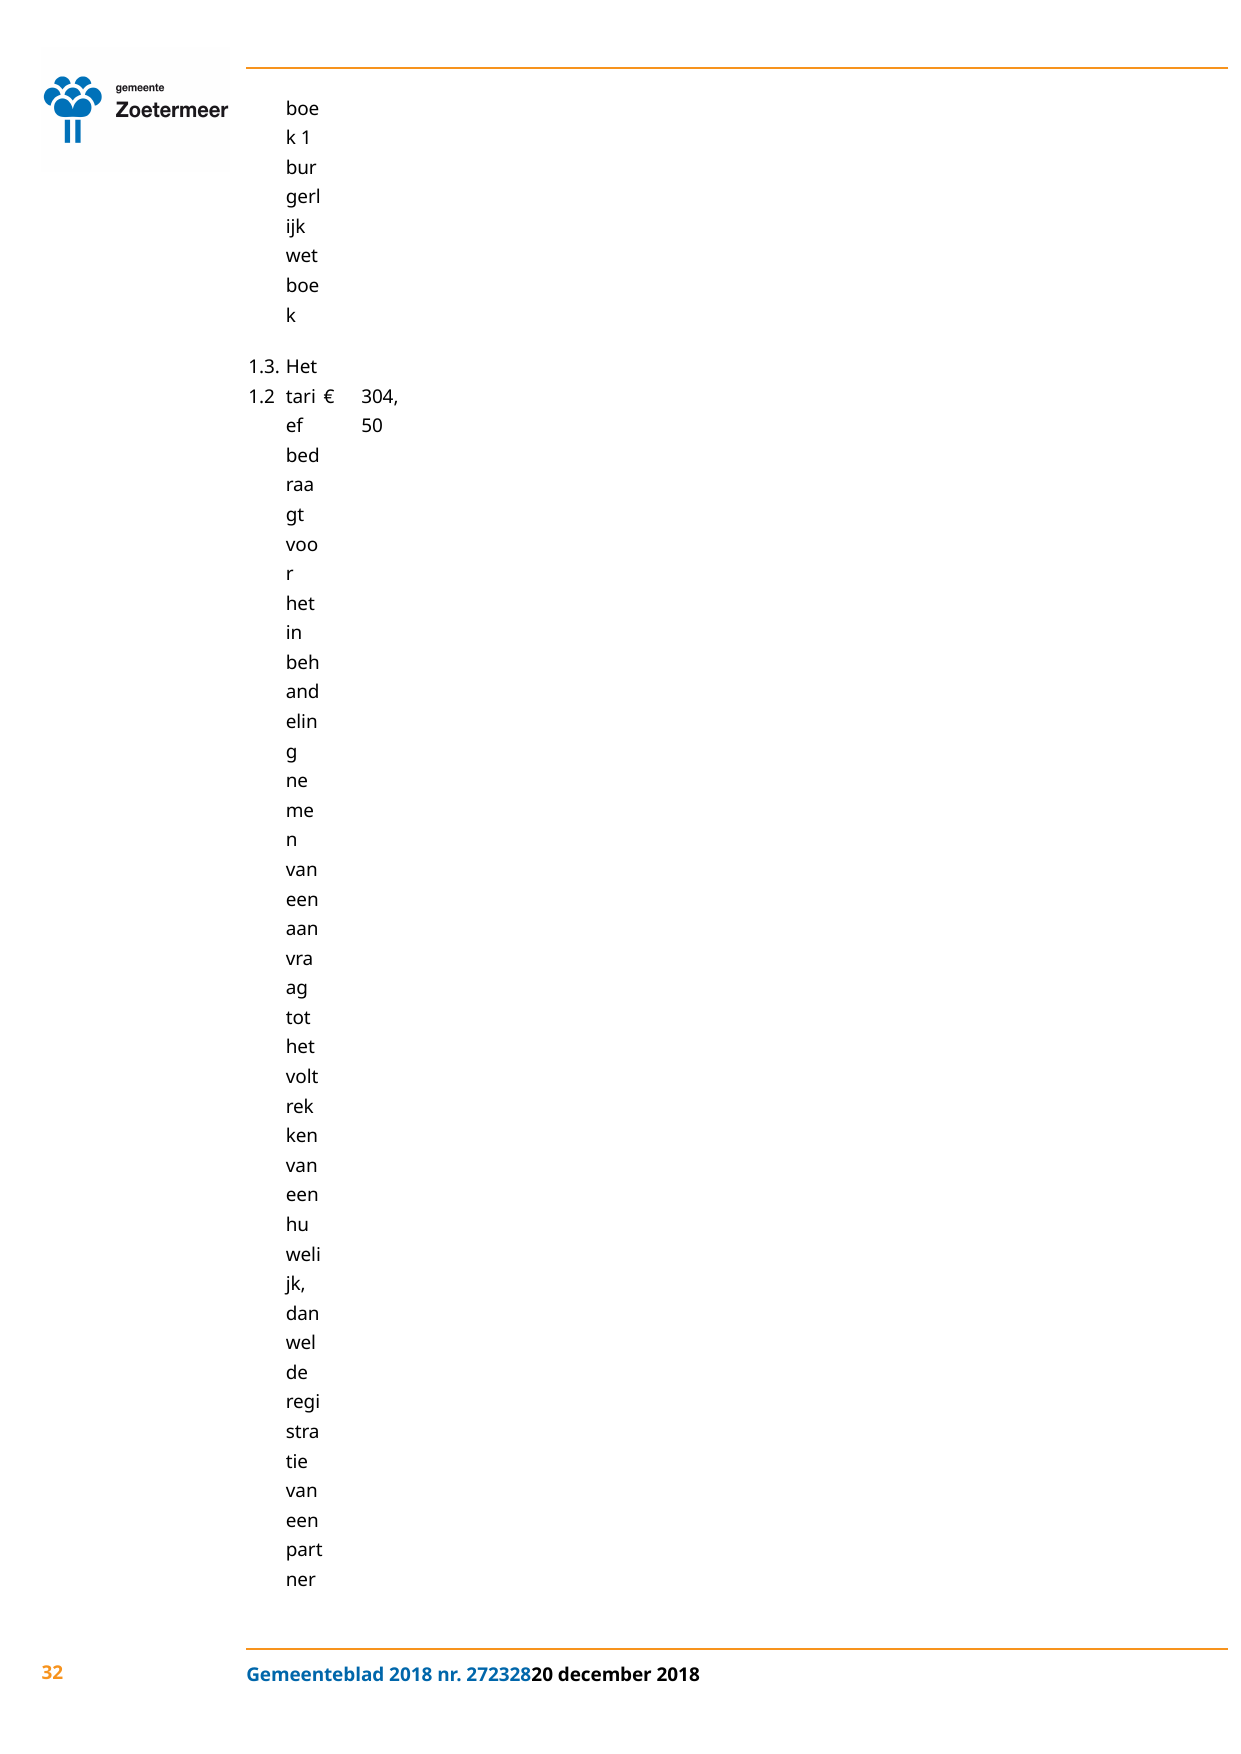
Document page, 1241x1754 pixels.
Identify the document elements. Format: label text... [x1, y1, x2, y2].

picture [41, 47, 231, 172]
table_cell [248, 95, 286, 328]
table_cell [361, 328, 398, 353]
table_cell [323, 95, 361, 328]
table_cell Het tarief bedraagt voor het in behandeling nemen van een aanvraag tot het voltrekken van een huwelijk, dan wel de registratie van een partner [286, 353, 323, 1592]
table_cell 1.3.1.2 [248, 353, 286, 1592]
table_cell [323, 328, 361, 353]
table_cell [286, 328, 323, 353]
table_cell 304,50 [361, 353, 398, 1592]
table_cell [399, 353, 436, 1592]
table_cell [399, 328, 436, 353]
table_cell [248, 328, 286, 353]
table_cell € [323, 353, 361, 1592]
table_cell boek 1 burgerlijk wetboek [286, 95, 323, 328]
table_cell [361, 95, 398, 328]
